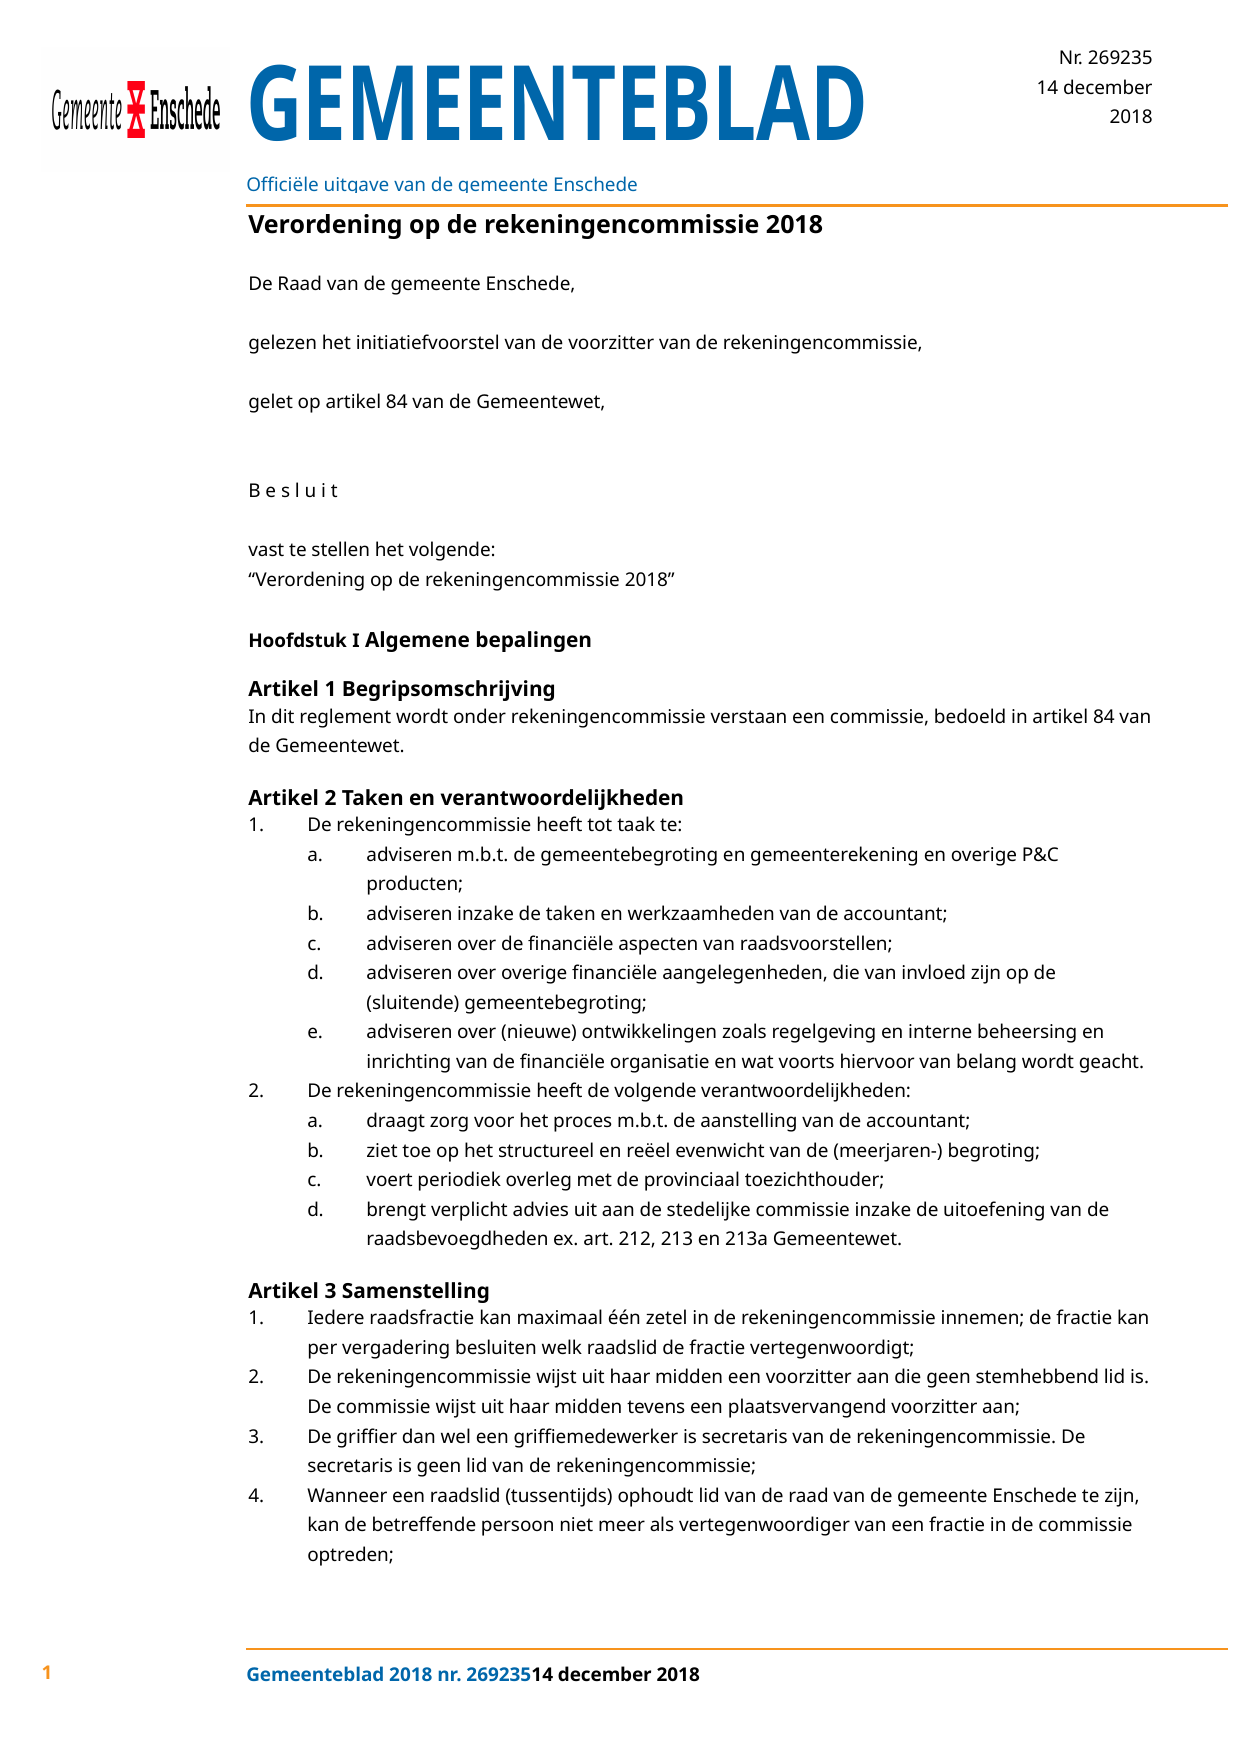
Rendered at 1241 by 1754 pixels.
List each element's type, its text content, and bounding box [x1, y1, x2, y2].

picture [41, 47, 231, 172]
list Wanneer een raadslid (tussentijds) ophoudt lid van de raad van de gemeente Enschede te zijn, kan de betreffende persoon niet meer als vertegenwoordiger van een fractie in de commissie optreden; [248, 1482, 1152, 1567]
text Verordening op de rekeningencommissie 2018 [248, 207, 1152, 241]
list adviseren over (nieuwe) ontwikkelingen zoals regelgeving en interne beheersing en inrichting van de financiële organisatie en wat voorts hiervoor van belang wordt geacht. [307, 1018, 1152, 1074]
text B e s l u i t [248, 477, 1152, 503]
text De Raad van de gemeente Enschede, [248, 270, 1152, 296]
list De griffier dan wel een griffiemedewerker is secretaris van de rekeningencommissie. De secretaris is geen lid van de rekeningencommissie; [248, 1423, 1152, 1478]
text Hoofdstuk I Algemene bepalingen [248, 625, 1152, 654]
text “Verordening op de rekeningencommissie 2018” [248, 566, 1152, 592]
text Artikel 1 Begripsomschrijving [248, 674, 1152, 703]
text In dit reglement wordt onder rekeningencommissie verstaan een commissie, bedoeld in artikel 84 van de Gemeentewet. [248, 703, 1152, 758]
list brengt verplicht advies uit aan de stedelijke commissie inzake de uitoefening van de raadsbevoegdheden ex. art. 212, 213 en 213a Gemeentewet. [307, 1196, 1152, 1251]
text gelet op artikel 84 van de Gemeentewet, [248, 389, 1152, 414]
list Iedere raadsfractie kan maximaal één zetel in de rekeningencommissie innemen; de fractie kan per vergadering besluiten welk raadslid de fractie vertegenwoordigt; [248, 1304, 1152, 1360]
text Artikel 2 Taken en verantwoordelijkheden [248, 783, 1152, 811]
list De rekeningencommissie wijst uit haar midden een voorzitter aan die geen stemhebbend lid is. De commissie wijst uit haar midden tevens een plaatsvervangend voorzitter aan; [248, 1364, 1152, 1419]
list adviseren over de financiële aspecten van raadsvoorstellen; [307, 930, 1152, 956]
list adviseren inzake de taken en werkzaamheden van de accountant; [307, 900, 1152, 926]
list adviseren m.b.t. de gemeentebegroting en gemeenterekening en overige P&C producten; [307, 841, 1152, 896]
text vast te stellen het volgende: [248, 537, 1152, 562]
list De rekeningencommissie heeft de volgende verantwoordelijkheden: [248, 1078, 1152, 1103]
list De rekeningencommissie heeft tot taak te: [248, 811, 1152, 837]
text Artikel 3 Samenstelling [248, 1276, 1152, 1304]
text gelezen het initiatiefvoorstel van de voorzitter van de rekeningencommissie, [248, 329, 1152, 355]
list ziet toe op het structureel en reëel evenwicht van de (meerjaren-) begroting; [307, 1137, 1152, 1163]
list draagt zorg voor het proces m.b.t. de aanstelling van de accountant; [307, 1107, 1152, 1133]
list voert periodiek overleg met de provinciaal toezichthouder; [307, 1166, 1152, 1192]
list adviseren over overige financiële aangelegenheden, die van invloed zijn op de (sluitende) gemeentebegroting; [307, 959, 1152, 1015]
